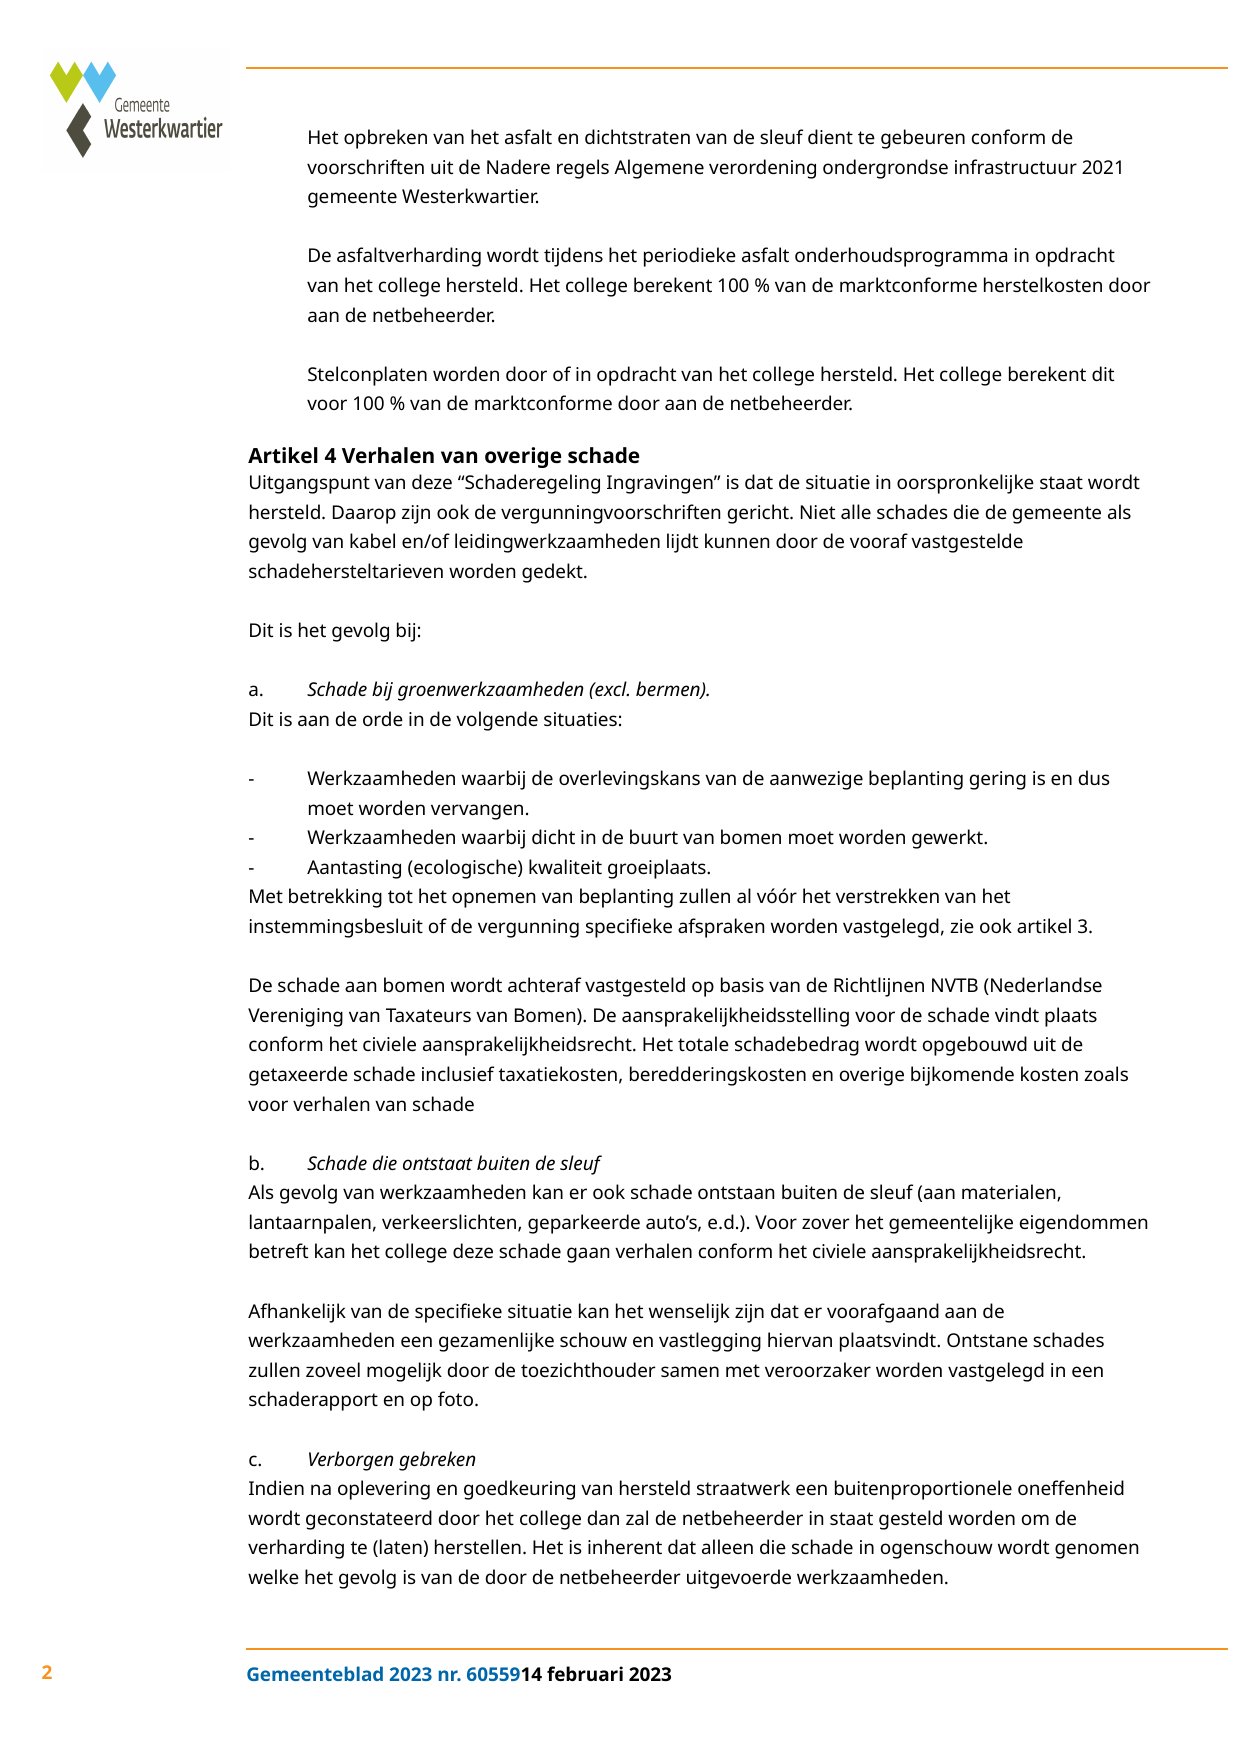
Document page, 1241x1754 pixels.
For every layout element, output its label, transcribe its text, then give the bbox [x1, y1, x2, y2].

list Het opbreken van het asfalt en dichtstraten van de sleuf dient te gebeuren conform de voorschriften uit de Nadere regels Algemene verordening ondergrondse infrastructuur 2021 gemeente Westerkwartier. [248, 124, 1152, 209]
text Artikel 4 Verhalen van overige schade [248, 441, 1152, 469]
text De schade aan bomen wordt achteraf vastgesteld op basis van de Richtlijnen NVTB (Nederlandse Vereniging van Taxateurs van Bomen). De aansprakelijkheidsstelling voor de schade vindt plaats conform het civiele aansprakelijkheidsrecht. Het totale schadebedrag wordt opgebouwd uit de getaxeerde schade inclusief taxatiekosten, beredderingskosten en overige bijkomende kosten zoals voor verhalen van schade [248, 972, 1152, 1116]
list Werkzaamheden waarbij de overlevingskans van de aanwezige beplanting gering is en dus moet worden vervangen. [248, 765, 1152, 821]
text Afhankelijk van de specifieke situatie kan het wenselijk zijn dat er voorafgaand aan de werkzaamheden een gezamenlijke schouw en vastlegging hiervan plaatsvindt. Ontstane schades zullen zoveel mogelijk door de toezichthouder samen met veroorzaker worden vastgelegd in een schaderapport en op foto. [248, 1298, 1152, 1412]
text Indien na oplevering en goedkeuring van hersteld straatwerk een buitenproportionele oneffenheid wordt geconstateerd door het college dan zal de netbeheerder in staat gesteld worden om de verharding te (laten) herstellen. Het is inherent dat alleen die schade in ogenschouw wordt genomen welke het gevolg is van de door de netbeheerder uitgevoerde werkzaamheden. [248, 1475, 1152, 1590]
list Werkzaamheden waarbij dicht in de buurt van bomen moet worden gewerkt. [248, 824, 1152, 850]
list Stelconplaten worden door of in opdracht van het college hersteld. Het college berekent dit voor 100 % van de marktconforme door aan de netbeheerder. [248, 361, 1152, 416]
list Schade die ontstaat buiten de sleuf [248, 1150, 1152, 1176]
list De asfaltverharding wordt tijdens het periodieke asfalt onderhoudsprogramma in opdracht van het college hersteld. Het college berekent 100 % van de marktconforme herstelkosten door aan de netbeheerder. [248, 243, 1152, 328]
picture [41, 47, 231, 172]
text Uitgangspunt van deze “Schaderegeling Ingravingen” is dat de situatie in oorspronkelijke staat wordt hersteld. Daarop zijn ook de vergunningvoorschriften gericht. Niet alle schades die de gemeente als gevolg van kabel en/of leidingwerkzaamheden lijdt kunnen door de vooraf vastgestelde schadehersteltarieven worden gedekt. [248, 469, 1152, 584]
list Aantasting (ecologische) kwaliteit groeiplaats. [248, 854, 1152, 880]
text Dit is het gevolg bij: [248, 617, 1152, 643]
text Als gevolg van werkzaamheden kan er ook schade ontstaan buiten de sleuf (aan materialen, lantaarnpalen, verkeerslichten, geparkeerde auto’s, e.d.). Voor zover het gemeentelijke eigendommen betreft kan het college deze schade gaan verhalen conform het civiele aansprakelijkheidsrecht. [248, 1179, 1152, 1264]
list Verborgen gebreken [248, 1446, 1152, 1471]
list Schade bij groenwerkzaamheden (excl. bermen). [248, 677, 1152, 702]
text Dit is aan de orde in de volgende situaties: [248, 706, 1152, 732]
text Met betrekking tot het opnemen van beplanting zullen al vóór het verstrekken van het instemmingsbesluit of de vergunning specifieke afspraken worden vastgelegd, zie ook artikel 3. [248, 884, 1152, 939]
